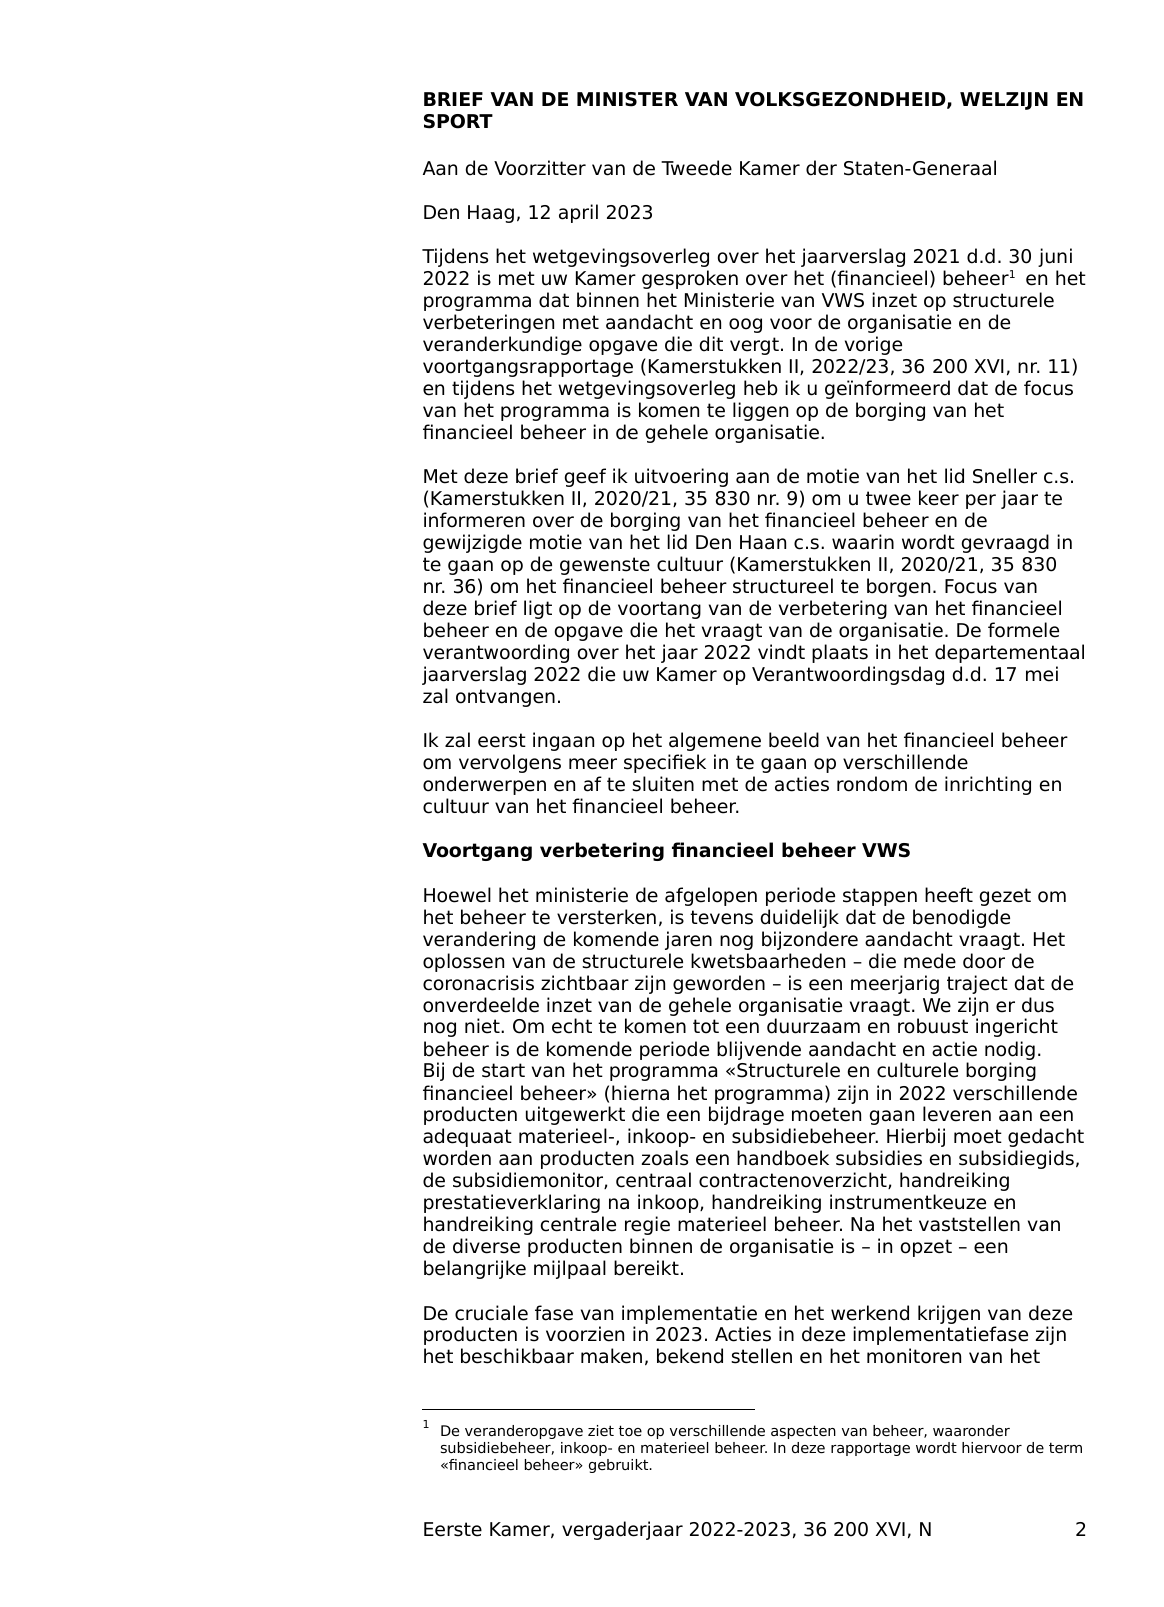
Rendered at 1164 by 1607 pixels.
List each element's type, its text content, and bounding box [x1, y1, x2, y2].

text De veranderopgave ziet toe op verschillende aspecten van beheer, waaronder subsidiebeheer, inkoop- en materieel beheer. In deze rapportage wordt hiervoor de term «financieel beheer» gebruikt. [422, 1418, 1087, 1474]
subtitle BRIEF VAN DE MINISTER VAN VOLKSGEZONDHEID, WELZIJN EN SPORT [422, 89, 1087, 133]
text De cruciale fase van implementatie en het werkend krijgen van deze producten is voorzien in 2023. Acties in deze implementatiefase zijn het beschikbaar maken, bekend stellen en het monitoren van het [422, 1302, 1087, 1368]
text Aan de Voorzitter van de Tweede Kamer der Staten-Generaal [422, 158, 1087, 180]
subtitle Voortgang verbetering financieel beheer VWS [422, 840, 1087, 862]
text Den Haag, 12 april 2023 [422, 202, 1087, 224]
text Bij de start van het programma «Structurele en culturele borging financieel beheer» (hierna het programma) zijn in 2022 verschillende producten uitgewerkt die een bijdrage moeten gaan leveren aan een adequaat materieel-, inkoop- en subsidiebeheer. Hierbij moet gedacht worden aan producten zoals een handboek subsidies en subsidiegids, de subsidiemonitor, centraal contractenoverzicht, handreiking prestatieverklaring na inkoop, handreiking instrumentkeuze en handreiking centrale regie materieel beheer. Na het vaststellen van de diverse producten binnen de organisatie is – in opzet – een belangrijke mijlpaal bereikt. [422, 1060, 1087, 1280]
text Hoewel het ministerie de afgelopen periode stappen heeft gezet om het beheer te versterken, is tevens duidelijk dat de benodigde verandering de komende jaren nog bijzondere aandacht vraagt. Het oplossen van de structurele kwetsbaarheden – die mede door de coronacrisis zichtbaar zijn geworden – is een meerjarig traject dat de onverdeelde inzet van de gehele organisatie vraagt. We zijn er dus nog niet. Om echt te komen tot een duurzaam en robuust ingericht beheer is de komende periode blijvende aandacht en actie nodig. [422, 884, 1087, 1060]
text Met deze brief geef ik uitvoering aan de motie van het lid Sneller c.s. (Kamerstukken II, 2020/21, 35 830 nr. 9) om u twee keer per jaar te informeren over de borging van het financieel beheer en de gewijzigde motie van het lid Den Haan c.s. waarin wordt gevraagd in te gaan op de gewenste cultuur (Kamerstukken II, 2020/21, 35 830 nr. 36) om het financieel beheer structureel te borgen. Focus van deze brief ligt op de voortang van de verbetering van het financieel beheer en de opgave die het vraagt van de organisatie. De formele verantwoording over het jaar 2022 vindt plaats in het departementaal jaarverslag 2022 die uw Kamer op Verantwoordingsdag d.d. 17 mei zal ontvangen. [422, 466, 1087, 708]
text Ik zal eerst ingaan op het algemene beeld van het financieel beheer om vervolgens meer specifiek in te gaan op verschillende onderwerpen en af te sluiten met de acties rondom de inrichting en cultuur van het financieel beheer. [422, 730, 1087, 818]
text Tijdens het wetgevingsoverleg over het jaarverslag 2021 d.d. 30 juni 2022 is met uw Kamer gesproken over het (financieel) beheer en het programma dat binnen het Ministerie van VWS inzet op structurele verbeteringen met aandacht en oog voor de organisatie en de veranderkundige opgave die dit vergt. In de vorige voortgangsrapportage (Kamerstukken II, 2022/23, 36 200 XVI, nr. 11) en tijdens het wetgevingsoverleg heb ik u geïnformeerd dat de focus van het programma is komen te liggen op de borging van het financieel beheer in de gehele organisatie. [422, 246, 1087, 444]
